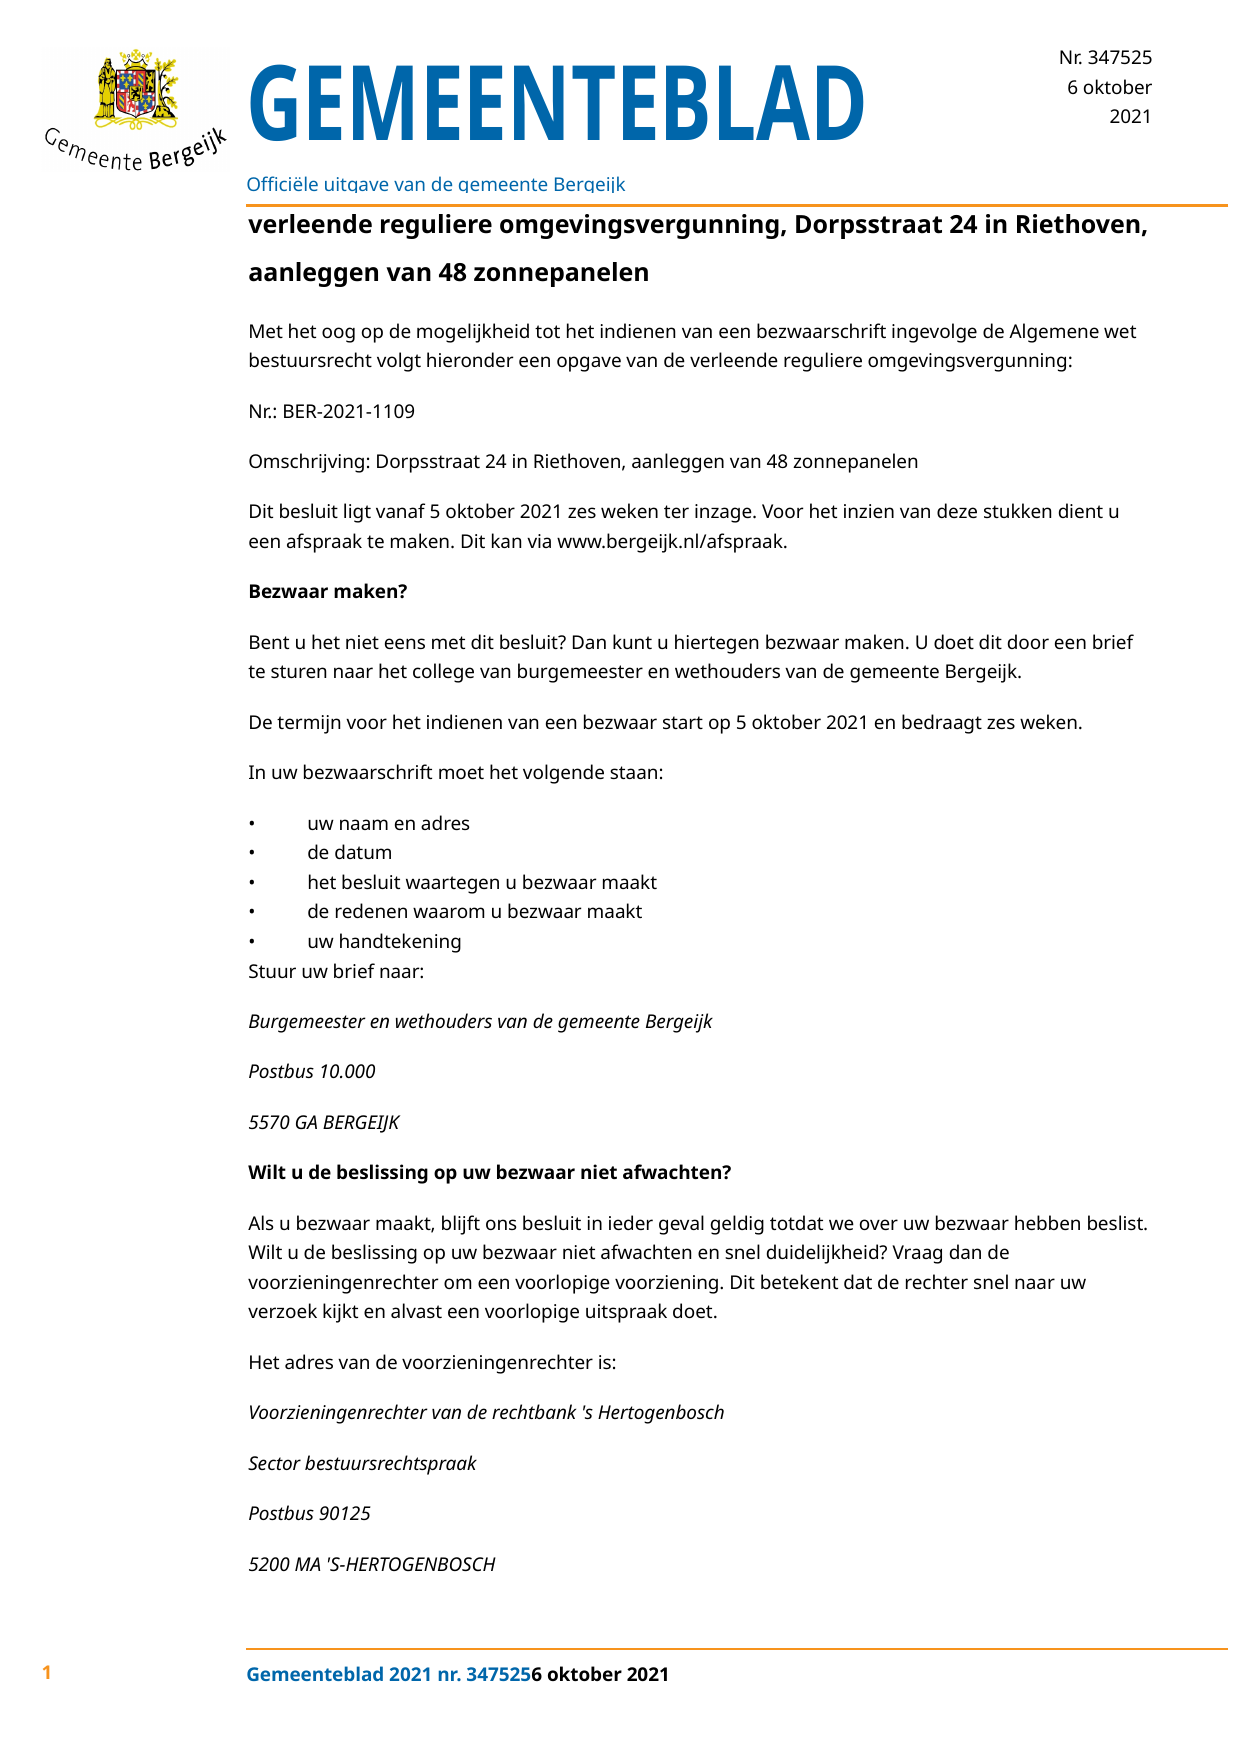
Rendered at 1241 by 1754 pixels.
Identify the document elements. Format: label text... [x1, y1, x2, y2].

text Met het oog op de mogelijkheid tot het indienen van een bezwaarschrift ingevolge de Algemene wet bestuursrecht volgt hieronder een opgave van de verleende reguliere omgevingsvergunning: [248, 318, 1152, 373]
list het besluit waartegen u bezwaar maakt [248, 869, 1152, 895]
text Omschrijving: Dorpsstraat 24 in Riethoven, aanleggen van 48 zonnepanelen [248, 448, 1152, 474]
list uw handtekening [248, 928, 1152, 954]
text Bezwaar maken? [248, 579, 1152, 604]
text Voorzieningenrechter van de rechtbank 's Hertogenbosch [248, 1399, 1152, 1425]
text Postbus 10.000 [248, 1059, 1152, 1084]
picture [41, 47, 231, 172]
text Stuur uw brief naar: [248, 958, 1152, 984]
text De termijn voor het indienen van een bezwaar start op 5 oktober 2021 en bedraagt zes weken. [248, 709, 1152, 735]
list de datum [248, 839, 1152, 865]
text Dit besluit ligt vanaf 5 oktober 2021 zes weken ter inzage. Voor het inzien van deze stukken dient u een afspraak te maken. Dit kan via www.bergeijk.nl/afspraak. [248, 499, 1152, 554]
list uw naam en adres [248, 810, 1152, 836]
text Als u bezwaar maakt, blijft ons besluit in ieder geval geldig totdat we over uw bezwaar hebben beslist. Wilt u de beslissing op uw bezwaar niet afwachten en snel duidelijkheid? Vraag dan de voorzieningenrechter om een voorlopige voorziening. Dit betekent dat de rechter snel naar uw verzoek kijkt en alvast een voorlopige uitspraak doet. [248, 1210, 1152, 1324]
text 5200 MA 'S-HERTOGENBOSCH [248, 1551, 1152, 1577]
text Sector bestuursrechtspraak [248, 1450, 1152, 1476]
text Wilt u de beslissing op uw bezwaar niet afwachten? [248, 1159, 1152, 1185]
text In uw bezwaarschrift moet het volgende staan: [248, 759, 1152, 785]
text Nr.: BER-2021-1109 [248, 398, 1152, 424]
text verleende reguliere omgevingsvergunning, Dorpsstraat 24 in Riethoven, aanleggen van 48 zonnepanelen [248, 207, 1152, 288]
text Het adres van de voorzieningenrechter is: [248, 1349, 1152, 1375]
text Postbus 90125 [248, 1500, 1152, 1526]
list de redenen waarom u bezwaar maakt [248, 899, 1152, 924]
text Bent u het niet eens met dit besluit? Dan kunt u hiertegen bezwaar maken. U doet dit door een brief te sturen naar het college van burgemeester en wethouders van de gemeente Bergeijk. [248, 629, 1152, 684]
text 5570 GA BERGEIJK [248, 1109, 1152, 1135]
text Burgemeester en wethouders van de gemeente Bergeijk [248, 1008, 1152, 1034]
